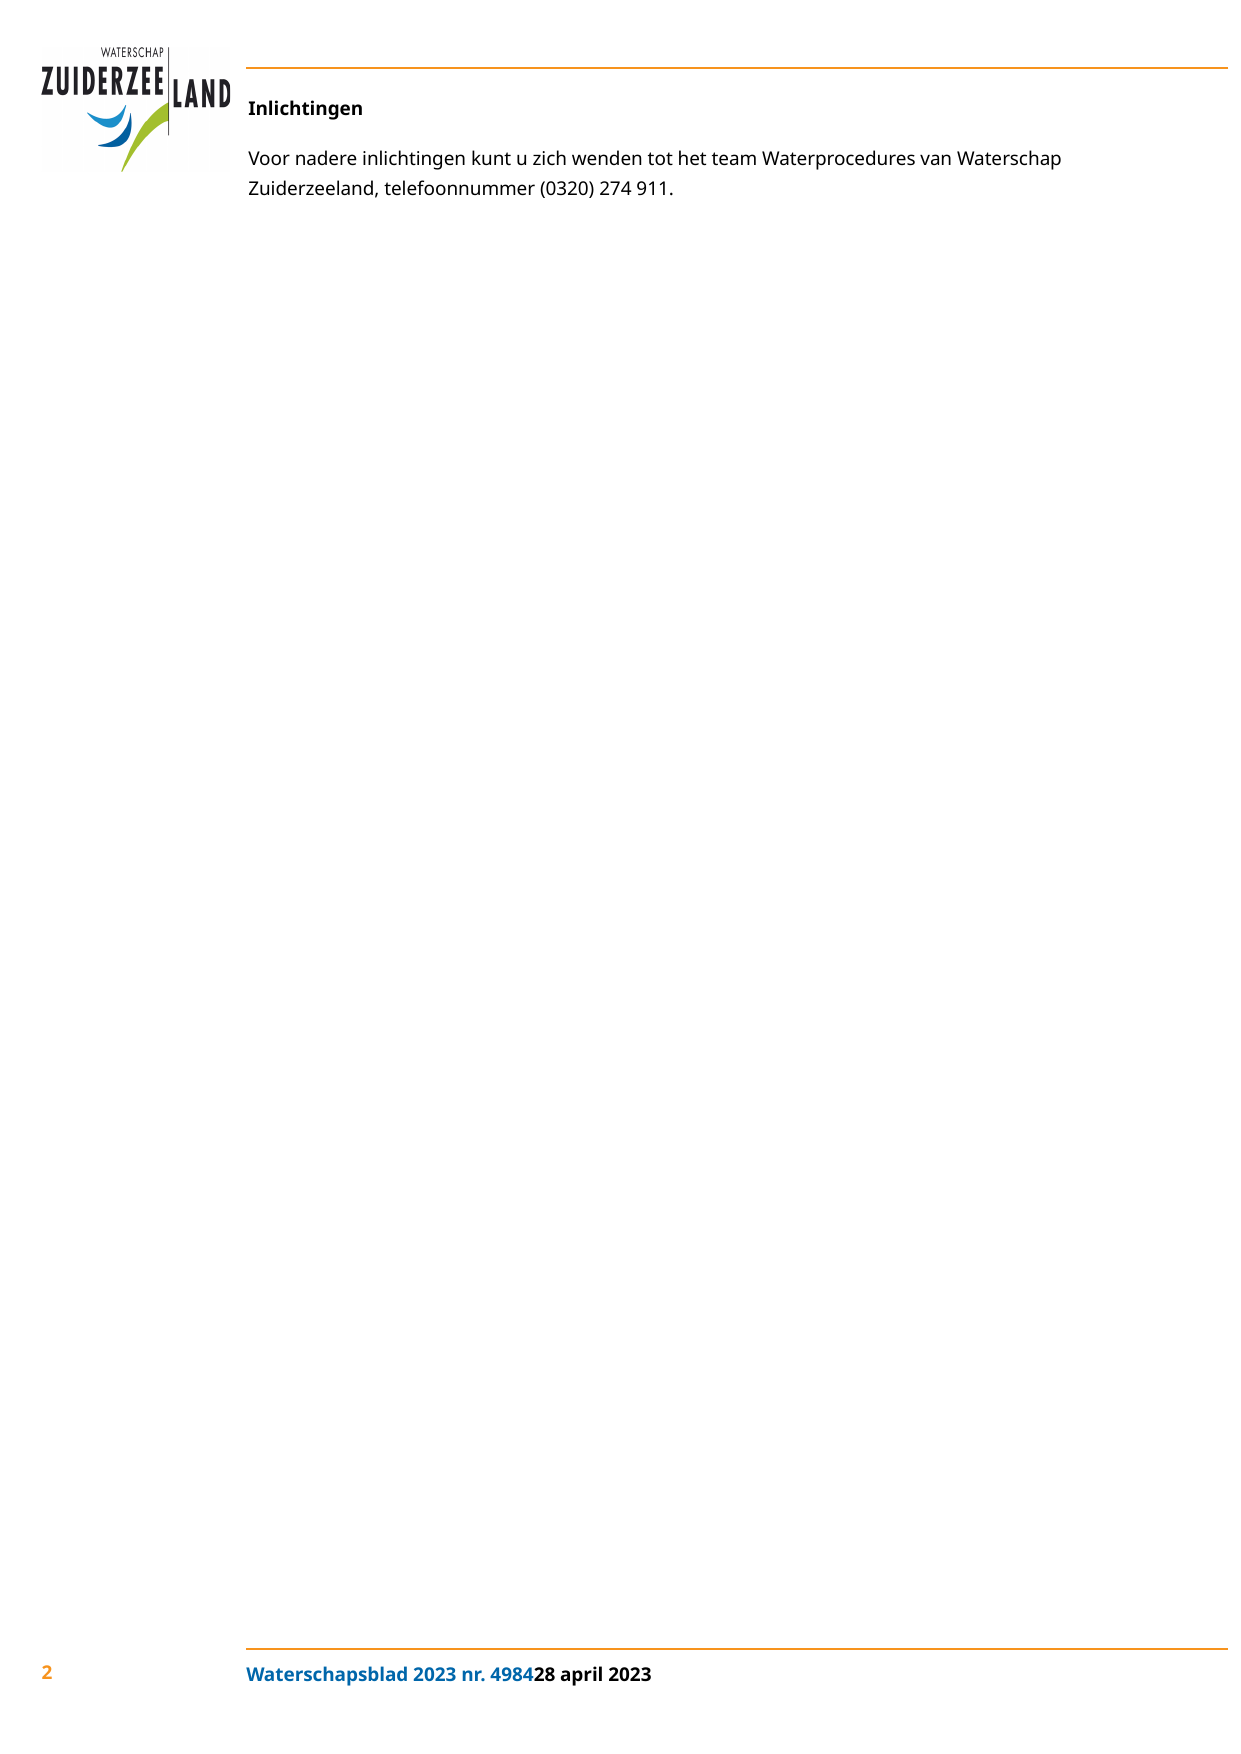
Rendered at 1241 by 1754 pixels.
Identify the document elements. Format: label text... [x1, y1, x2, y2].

text Voor nadere inlichtingen kunt u zich wenden tot het team Waterprocedures van Waterschap Zuiderzeeland, telefoonnummer (0320) 274 911. [248, 145, 1152, 201]
text Inlichtingen [248, 95, 1152, 121]
picture [41, 47, 231, 172]
